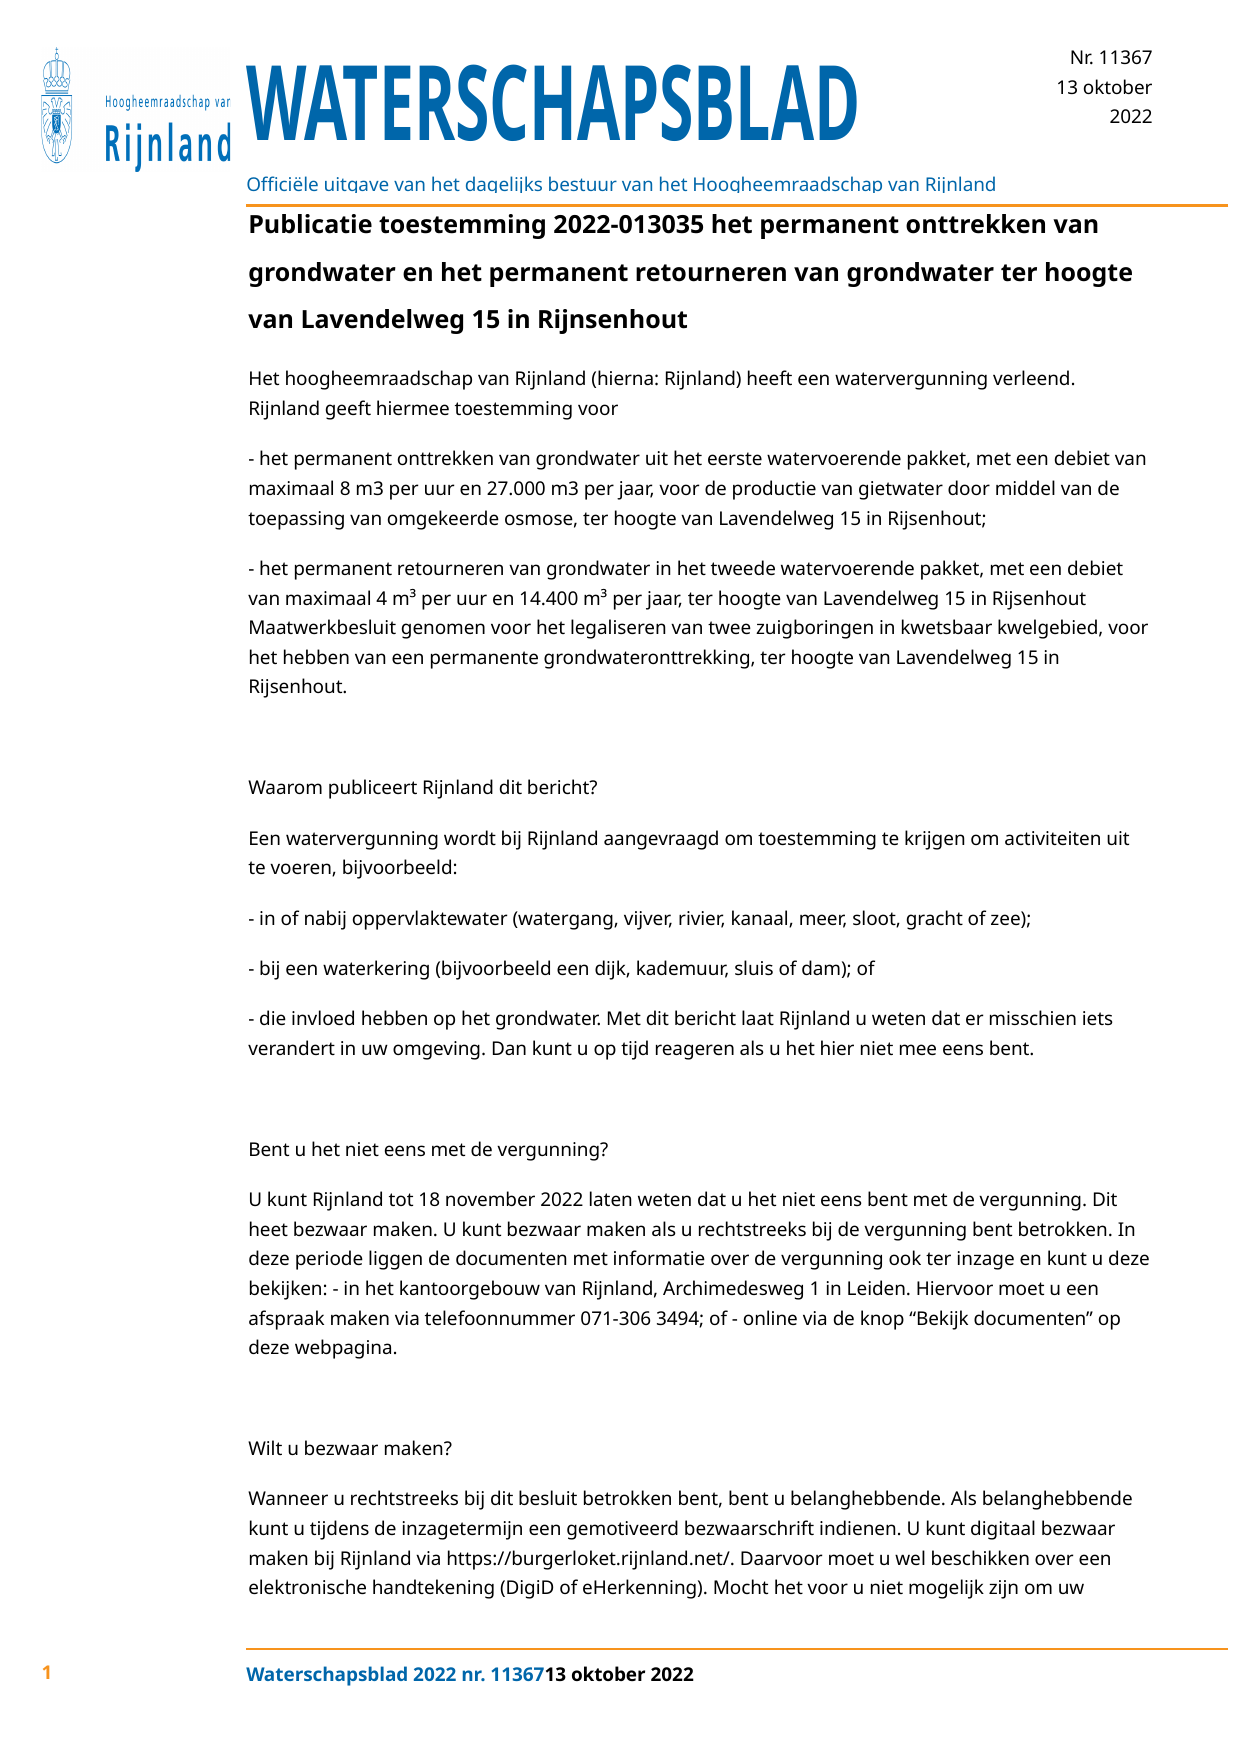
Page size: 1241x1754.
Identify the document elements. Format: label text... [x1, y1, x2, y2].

text Publicatie toestemming 2022-013035 het permanent onttrekken van grondwater en het permanent retourneren van grondwater ter hoogte van Lavendelweg 15 in Rijnsenhout [248, 207, 1152, 336]
text - het permanent onttrekken van grondwater uit het eerste watervoerende pakket, met een debiet van maximaal 8 m3 per uur en 27.000 m3 per jaar, voor de productie van gietwater door middel van de toepassing van omgekeerde osmose, ter hoogte van Lavendelweg 15 in Rijsenhout; [248, 446, 1152, 530]
text Het hoogheemraadschap van Rijnland (hierna: Rijnland) heeft een watervergunning verleend. Rijnland geeft hiermee toestemming voor [248, 366, 1152, 421]
text U kunt Rijnland tot 18 november 2022 laten weten dat u het niet eens bent met de vergunning. Dit heet bezwaar maken. U kunt bezwaar maken als u rechtstreeks bij de vergunning bent betrokken. In deze periode liggen de documenten met informatie over de vergunning ook ter inzage en kunt u deze bekijken: - in het kantoorgebouw van Rijnland, Archimedesweg 1 in Leiden. Hiervoor moet u een afspraak maken via telefoonnummer 071-306 3494; of - online via de knop “Bekijk documenten” op deze webpagina. [248, 1186, 1152, 1360]
text Wilt u bezwaar maken? [248, 1435, 1152, 1461]
text - het permanent retourneren van grondwater in het tweede watervoerende pakket, met een debiet van maximaal 4 m³ per uur en 14.400 m³ per jaar, ter hoogte van Lavendelweg 15 in Rijsenhout Maatwerkbesluit genomen voor het legaliseren van twee zuigboringen in kwetsbaar kwelgebied, voor het hebben van een permanente grondwateronttrekking, ter hoogte van Lavendelweg 15 in Rijsenhout. [248, 555, 1152, 699]
text Bent u het niet eens met de vergunning? [248, 1136, 1152, 1162]
text Wanneer u rechtstreeks bij dit besluit betrokken bent, bent u belanghebbende. Als belanghebbende kunt u tijdens de inzagetermijn een gemotiveerd bezwaarschrift indienen. U kunt digitaal bezwaar maken bij Rijnland via https://burgerloket.rijnland.net/. Daarvoor moet u wel beschikken over een elektronische handtekening (DigiD of eHerkenning). Mocht het voor u niet mogelijk zijn om uw [248, 1486, 1152, 1600]
text Waarom publiceert Rijnland dit bericht? [248, 774, 1152, 800]
picture [41, 47, 231, 172]
text - bij een waterkering (bijvoorbeeld een dijk, kademuur, sluis of dam); of [248, 955, 1152, 981]
text - die invloed hebben op het grondwater. Met dit bericht laat Rijnland u weten dat er misschien iets verandert in uw omgeving. Dan kunt u op tijd reageren als u het hier niet mee eens bent. [248, 1006, 1152, 1061]
text - in of nabij oppervlaktewater (watergang, vijver, rivier, kanaal, meer, sloot, gracht of zee); [248, 905, 1152, 930]
text Een watervergunning wordt bij Rijnland aangevraagd om toestemming te krijgen om activiteiten uit te voeren, bijvoorbeeld: [248, 825, 1152, 880]
